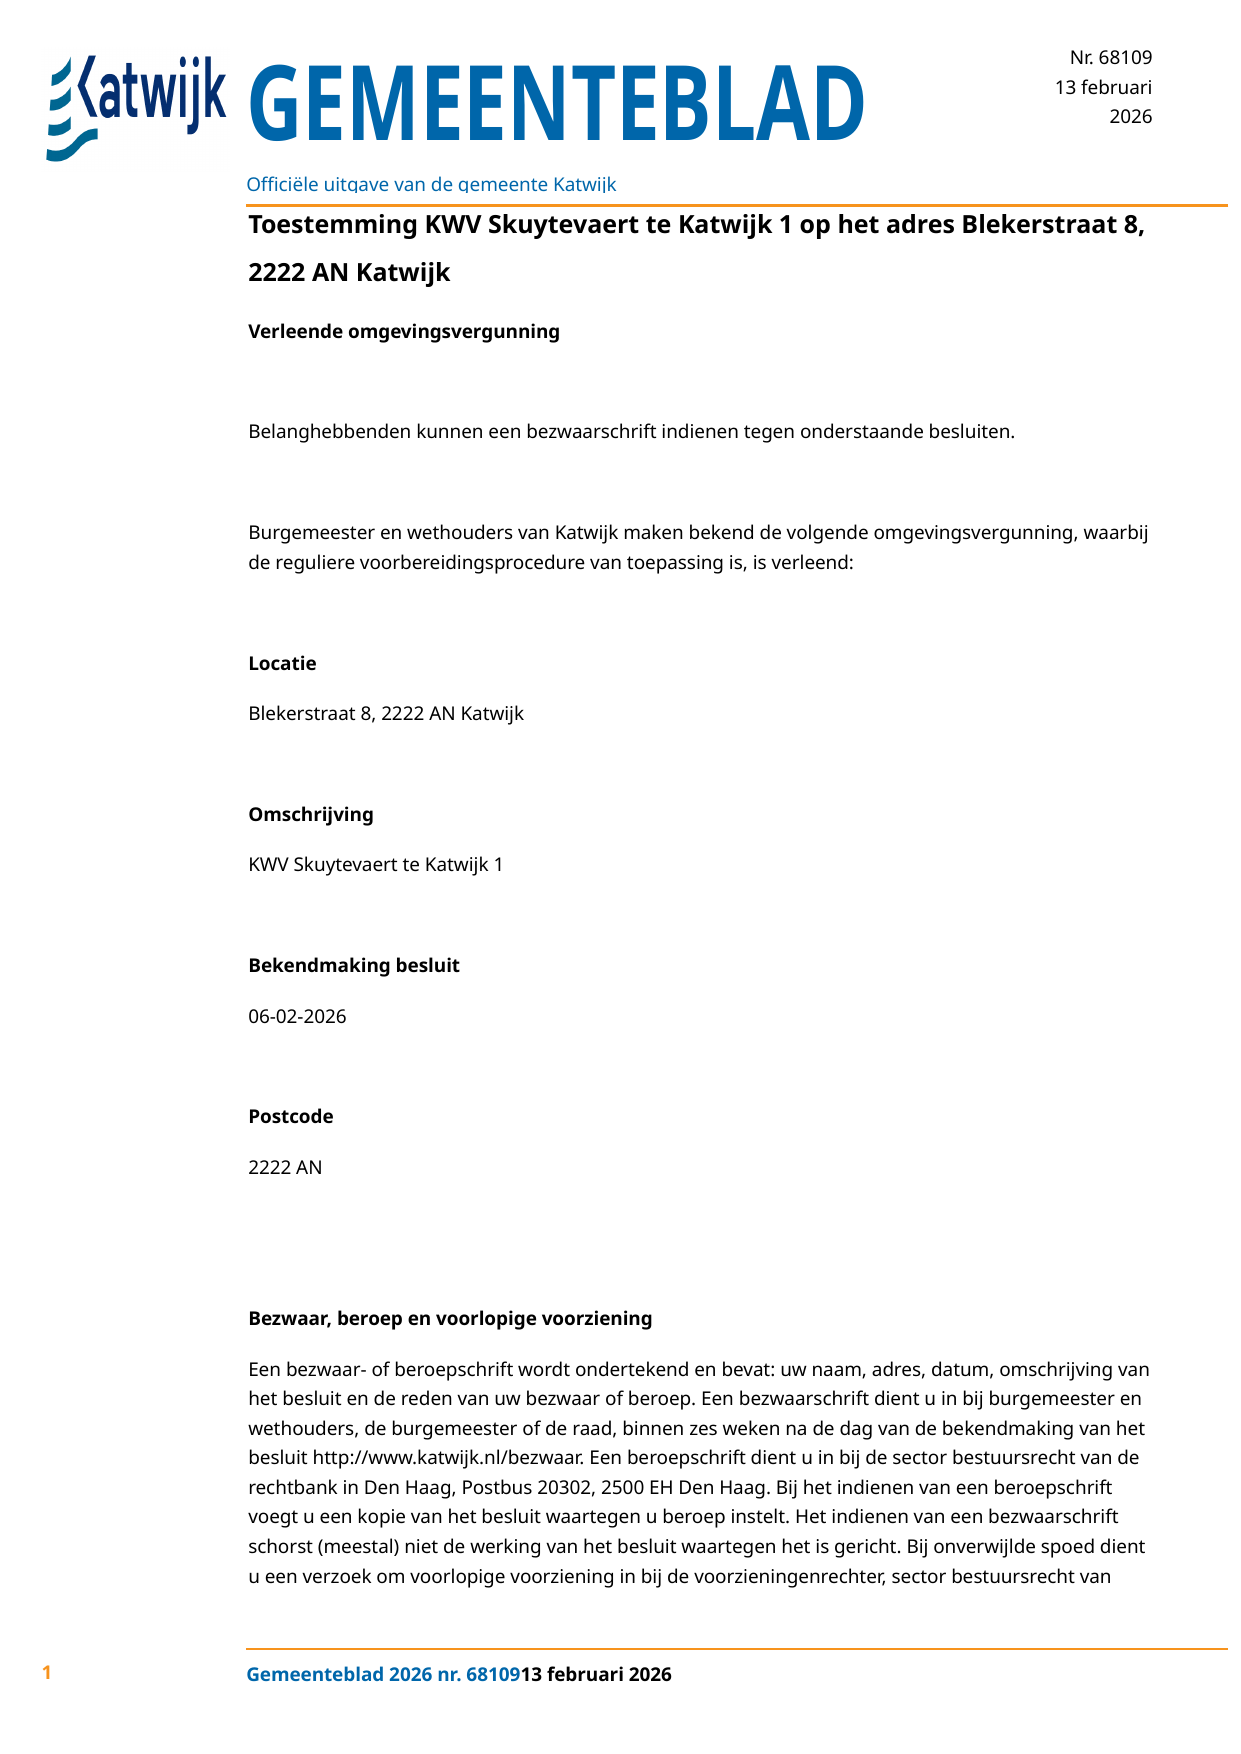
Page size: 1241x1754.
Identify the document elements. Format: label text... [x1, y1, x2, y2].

text 2222 AN [248, 1154, 1152, 1180]
text 06-02-2026 [248, 1003, 1152, 1029]
text Belanghebbenden kunnen een bezwaarschrift indienen tegen onderstaande besluiten. [248, 419, 1152, 444]
text Toestemming KWV Skuytevaert te Katwijk 1 op het adres Blekerstraat 8, 2222 AN Katwijk [248, 207, 1152, 288]
text Postcode [248, 1104, 1152, 1129]
text Locatie [248, 650, 1152, 676]
text KWV Skuytevaert te Katwijk 1 [248, 852, 1152, 877]
text Omschrijving [248, 801, 1152, 827]
text Een bezwaar- of beroepschrift wordt ondertekend en bevat: uw naam, adres, datum, omschrijving van het besluit en de reden van uw bezwaar of beroep. Een bezwaarschrift dient u in bij burgemeester en wethouders, de burgemeester of de raad, binnen zes weken na de dag van de bekendmaking van het besluit http://www.katwijk.nl/bezwaar. Een beroepschrift dient u in bij de sector bestuursrecht van de rechtbank in Den Haag, Postbus 20302, 2500 EH Den Haag. Bij het indienen van een beroepschrift voegt u een kopie van het besluit waartegen u beroep instelt. Het indienen van een bezwaarschrift schorst (meestal) niet de werking van het besluit waartegen het is gericht. Bij onverwijlde spoed dient u een verzoek om voorlopige voorziening in bij de voorzieningenrechter, sector bestuursrecht van [248, 1356, 1152, 1589]
picture [41, 47, 231, 172]
text Verleende omgevingsvergunning [248, 318, 1152, 344]
text Bekendmaking besluit [248, 952, 1152, 978]
text Blekerstraat 8, 2222 AN Katwijk [248, 700, 1152, 726]
text Bezwaar, beroep en voorlopige voorziening [248, 1305, 1152, 1331]
text Burgemeester en wethouders van Katwijk maken bekend de volgende omgevingsvergunning, waarbij de reguliere voorbereidingsprocedure van toepassing is, is verleend: [248, 519, 1152, 575]
